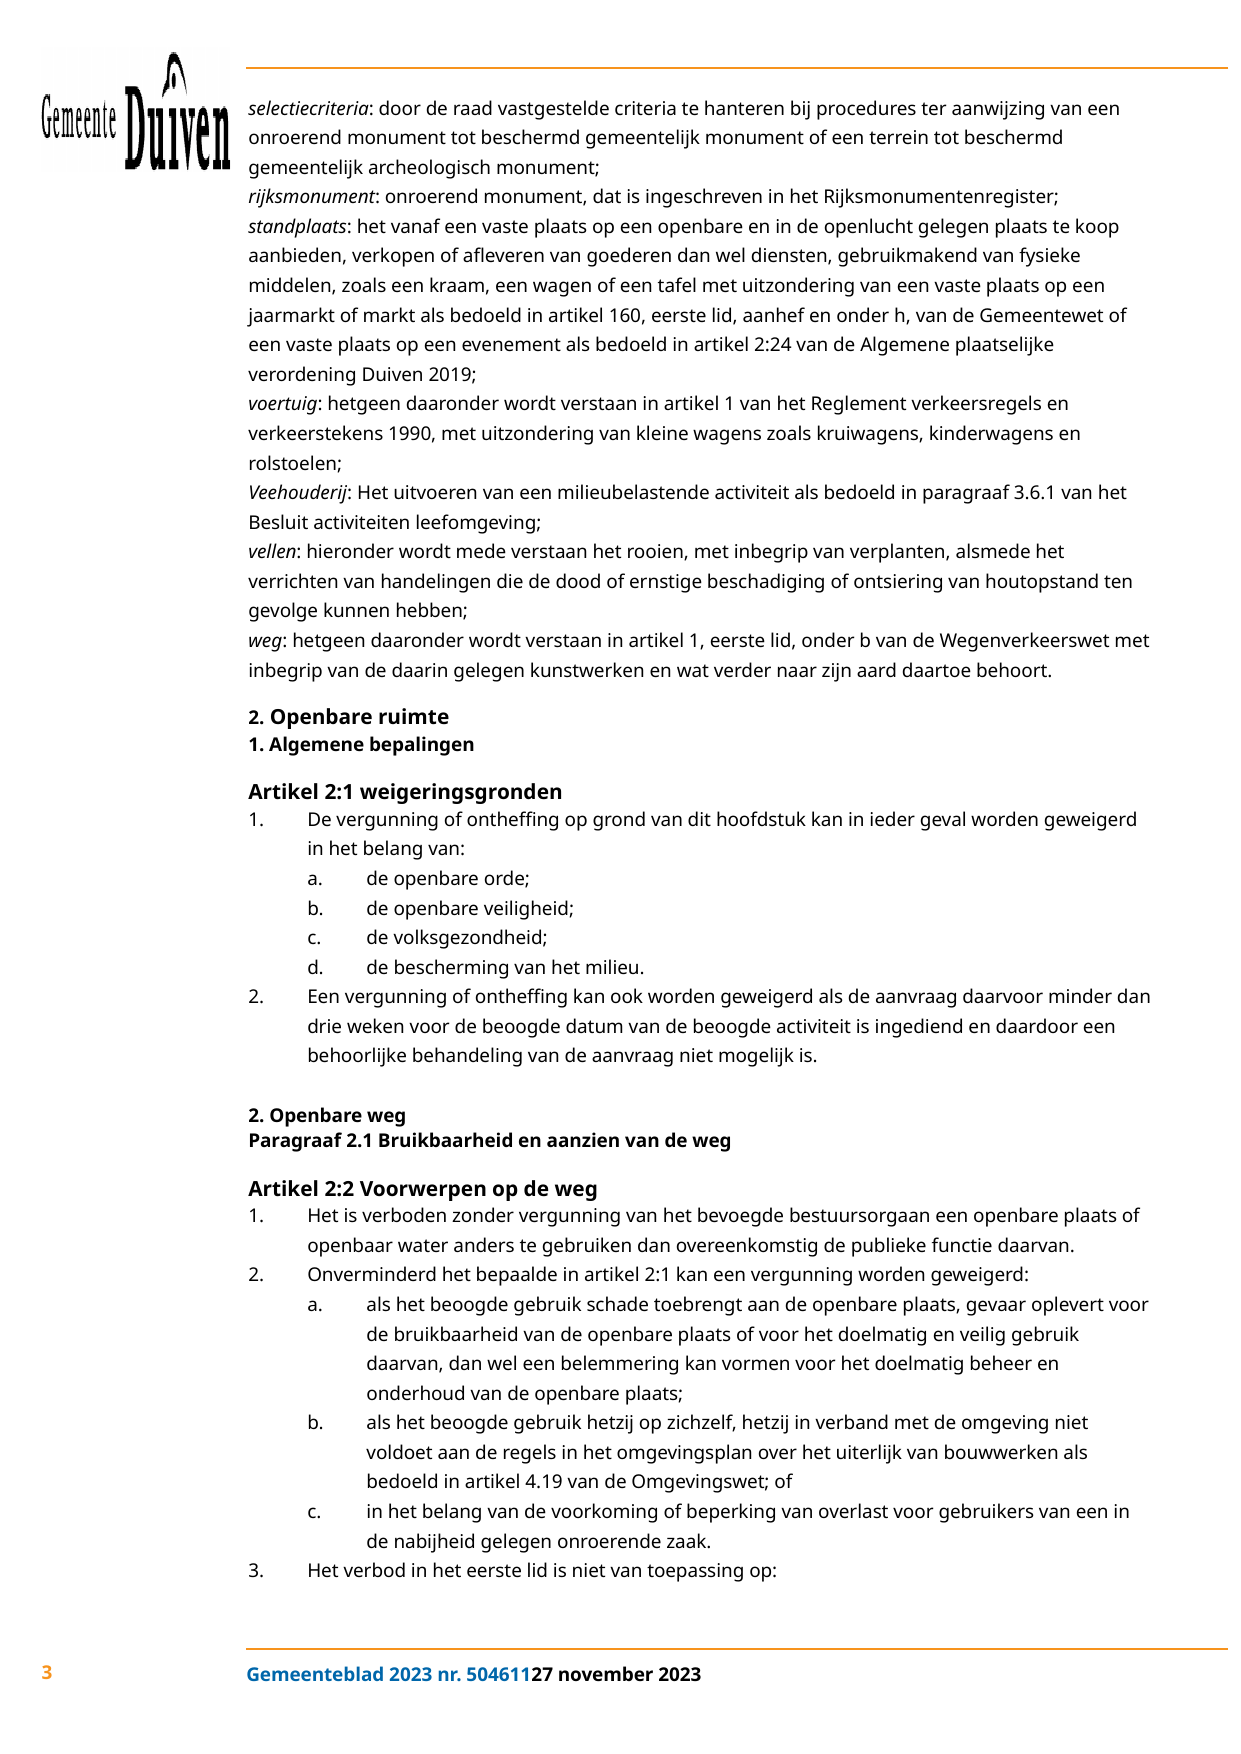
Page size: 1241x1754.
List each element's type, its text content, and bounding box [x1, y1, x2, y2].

text voertuig: hetgeen daaronder wordt verstaan in artikel 1 van het Reglement verkeersregels en verkeerstekens 1990, met uitzondering van kleine wagens zoals kruiwagens, kinderwagens en rolstoelen; [248, 391, 1152, 476]
list Onverminderd het bepaalde in artikel 2:1 kan een vergunning worden geweigerd: [248, 1262, 1152, 1287]
picture [41, 47, 231, 172]
list de openbare orde; [307, 865, 1152, 891]
list als het beoogde gebruik schade toebrengt aan de openbare plaats, gevaar oplevert voor de bruikbaarheid van de openbare plaats of voor het doelmatig en veilig gebruik daarvan, dan wel een belemmering kan vormen voor het doelmatig beheer en onderhoud van de openbare plaats; [307, 1291, 1152, 1406]
text vellen: hieronder wordt mede verstaan het rooien, met inbegrip van verplanten, alsmede het verrichten van handelingen die de dood of ernstige beschadiging of ontsiering van houtopstand ten gevolge kunnen hebben; [248, 538, 1152, 623]
text rijksmonument: onroerend monument, dat is ingeschreven in het Rijksmonumentenregister; [248, 183, 1152, 209]
text weg: hetgeen daaronder wordt verstaan in artikel 1, eerste lid, onder b van de Wegenverkeerswet met inbegrip van de daarin gelegen kunstwerken en wat verder naar zijn aard daartoe behoort. [248, 627, 1152, 683]
list de volksgezondheid; [307, 924, 1152, 950]
list Het is verboden zonder vergunning van het bevoegde bestuursorgaan een openbare plaats of openbaar water anders te gebruiken dan overeenkomstig de publieke functie daarvan. [248, 1202, 1152, 1258]
text Paragraaf 2.1 Bruikbaarheid en aanzien van de weg [248, 1127, 1152, 1153]
text Artikel 2:2 Voorwerpen op de weg [248, 1174, 1152, 1202]
text 2. Openbare weg [248, 1102, 1152, 1127]
text standplaats: het vanaf een vaste plaats op een openbare en in de openlucht gelegen plaats te koop aanbieden, verkopen of afleveren van goederen dan wel diensten, gebruikmakend van fysieke middelen, zoals een kraam, een wagen of een tafel met uitzondering van een vaste plaats op een jaarmarkt of markt als bedoeld in artikel 160, eerste lid, aanhef en onder h, van de Gemeentewet of een vaste plaats op een evenement als bedoeld in artikel 2:24 van de Algemene plaatselijke verordening Duiven 2019; [248, 213, 1152, 387]
list de bescherming van het milieu. [307, 954, 1152, 979]
text Artikel 2:1 weigeringsgronden [248, 777, 1152, 806]
list de openbare veiligheid; [307, 895, 1152, 920]
list De vergunning of ontheffing op grond van dit hoofdstuk kan in ieder geval worden geweigerd in het belang van: [248, 806, 1152, 861]
list in het belang van de voorkoming of beperking van overlast voor gebruikers van een in de nabijheid gelegen onroerende zaak. [307, 1498, 1152, 1554]
text 1. Algemene bepalingen [248, 731, 1152, 757]
list Het verbod in het eerste lid is niet van toepassing op: [248, 1557, 1152, 1583]
text Veehouderij: Het uitvoeren van een milieubelastende activiteit als bedoeld in paragraaf 3.6.1 van het Besluit activiteiten leefomgeving; [248, 479, 1152, 535]
list als het beoogde gebruik hetzij op zichzelf, hetzij in verband met de omgeving niet voldoet aan de regels in het omgevingsplan over het uiterlijk van bouwwerken als bedoeld in artikel 4.19 van de Omgevingswet; of [307, 1409, 1152, 1494]
list Een vergunning of ontheffing kan ook worden geweigerd als de aanvraag daarvoor minder dan drie weken voor de beoogde datum van de beoogde activiteit is ingediend en daardoor een behoorlijke behandeling van de aanvraag niet mogelijk is. [248, 983, 1152, 1068]
text 2. Openbare ruimte [248, 702, 1152, 731]
text selectiecriteria: door de raad vastgestelde criteria te hanteren bij procedures ter aanwijzing van een onroerend monument tot beschermd gemeentelijk monument of een terrein tot beschermd gemeentelijk archeologisch monument; [248, 95, 1152, 180]
